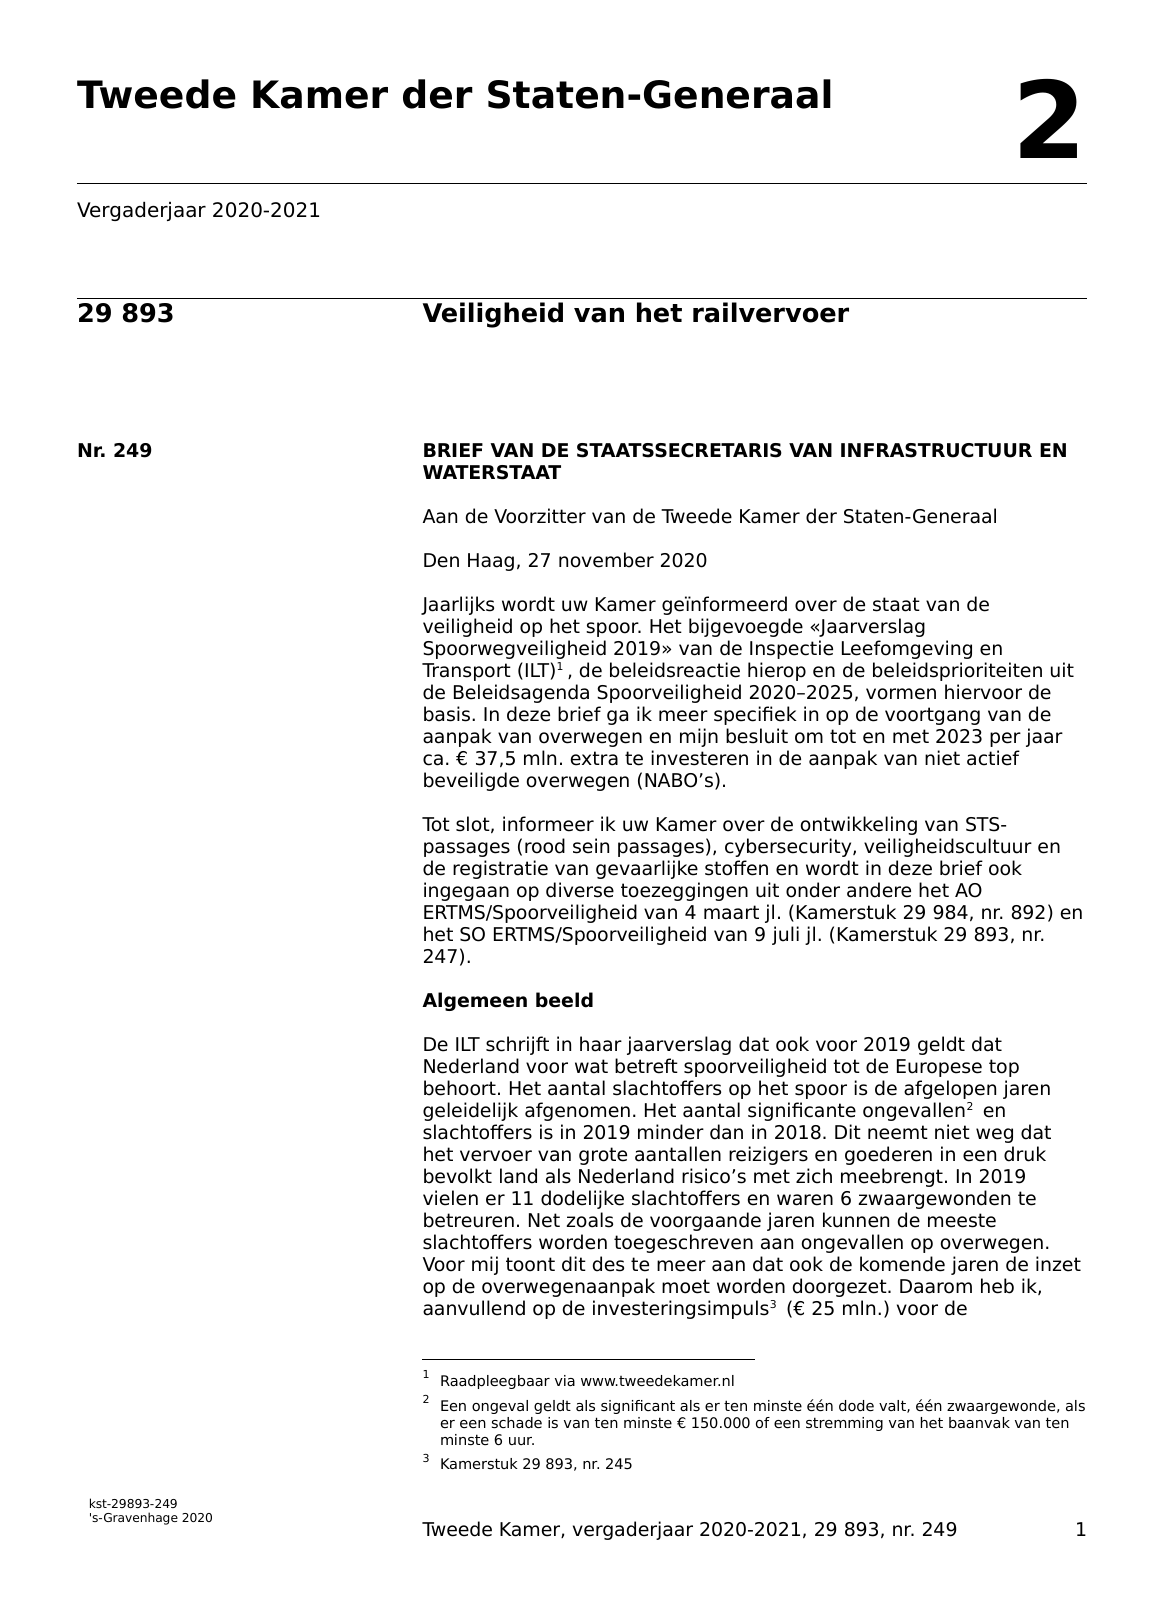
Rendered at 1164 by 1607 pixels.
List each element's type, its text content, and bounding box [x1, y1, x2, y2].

text kst-29893-249 [88, 1497, 323, 1511]
text Een ongeval geldt als significant als er ten minste één dode valt, één zwaargewonde, als er een schade is van ten minste € 150.000 of een stremming van het baanvak van ten minste 6 uur. [422, 1393, 1087, 1449]
text Tot slot, informeer ik uw Kamer over de ontwikkeling van STS-passages (rood sein passages), cybersecurity, veiligheidscultuur en de registratie van gevaarlijke stoffen en wordt in deze brief ook ingegaan op diverse toezeggingen uit onder andere het AO ERTMS/Spoorveiligheid van 4 maart jl. (Kamerstuk 29 984, nr. 892) en het SO ERTMS/Spoorveiligheid van 9 juli jl. (Kamerstuk 29 893, nr. 247). [422, 814, 1087, 968]
subtitle 29 893 Veiligheid van het railvervoer [77, 299, 1087, 329]
text De ILT schrijft in haar jaarverslag dat ook voor 2019 geldt dat Nederland voor wat betreft spoorveiligheid tot de Europese top behoort. Het aantal slachtoffers op het spoor is de afgelopen jaren geleidelijk afgenomen. Het aantal significante ongevallen en slachtoffers is in 2019 minder dan in 2018. Dit neemt niet weg dat het vervoer van grote aantallen reizigers en goederen in een druk bevolkt land als Nederland risico’s met zich meebrengt. In 2019 vielen er 11 dodelijke slachtoffers en waren 6 zwaargewonden te betreuren. Net zoals de voorgaande jaren kunnen de meeste slachtoffers worden toegeschreven aan ongevallen op overwegen. Voor mij toont dit des te meer aan dat ook de komende jaren de inzet op de overwegenaanpak moet worden doorgezet. Daarom heb ik, aanvullend op de investeringsimpuls (€ 25 mln.) voor de [422, 1034, 1087, 1320]
table_header 2 [886, 59, 1087, 183]
text 's-Gravenhage 2020 [88, 1511, 323, 1525]
text Aan de Voorzitter van de Tweede Kamer der Staten-Generaal [422, 506, 1087, 528]
subtitle Algemeen beeld [422, 990, 1087, 1012]
text Den Haag, 27 november 2020 [422, 550, 1087, 572]
table_cell Vergaderjaar 2020-2021 [77, 184, 1087, 298]
subtitle Nr. 249 BRIEF VAN DE STAATSSECRETARIS VAN INFRASTRUCTUUR EN WATERSTAAT [77, 440, 1087, 484]
table_header Tweede Kamer der Staten-Generaal [77, 59, 886, 183]
text Kamerstuk 29 893, nr. 245 [422, 1452, 1087, 1474]
text Raadpleegbaar via www.tweedekamer.nl [422, 1368, 1087, 1391]
text Jaarlijks wordt uw Kamer geïnformeerd over de staat van de veiligheid op het spoor. Het bijgevoegde «Jaarverslag Spoorwegveiligheid 2019» van de Inspectie Leefomgeving en Transport (ILT), de beleidsreactie hierop en de beleidsprioriteiten uit de Beleidsagenda Spoorveiligheid 2020–2025, vormen hiervoor de basis. In deze brief ga ik meer specifiek in op de voortgang van de aanpak van overwegen en mijn besluit om tot en met 2023 per jaar ca. € 37,5 mln. extra te investeren in de aanpak van niet actief beveiligde overwegen (NABO’s). [422, 594, 1087, 792]
